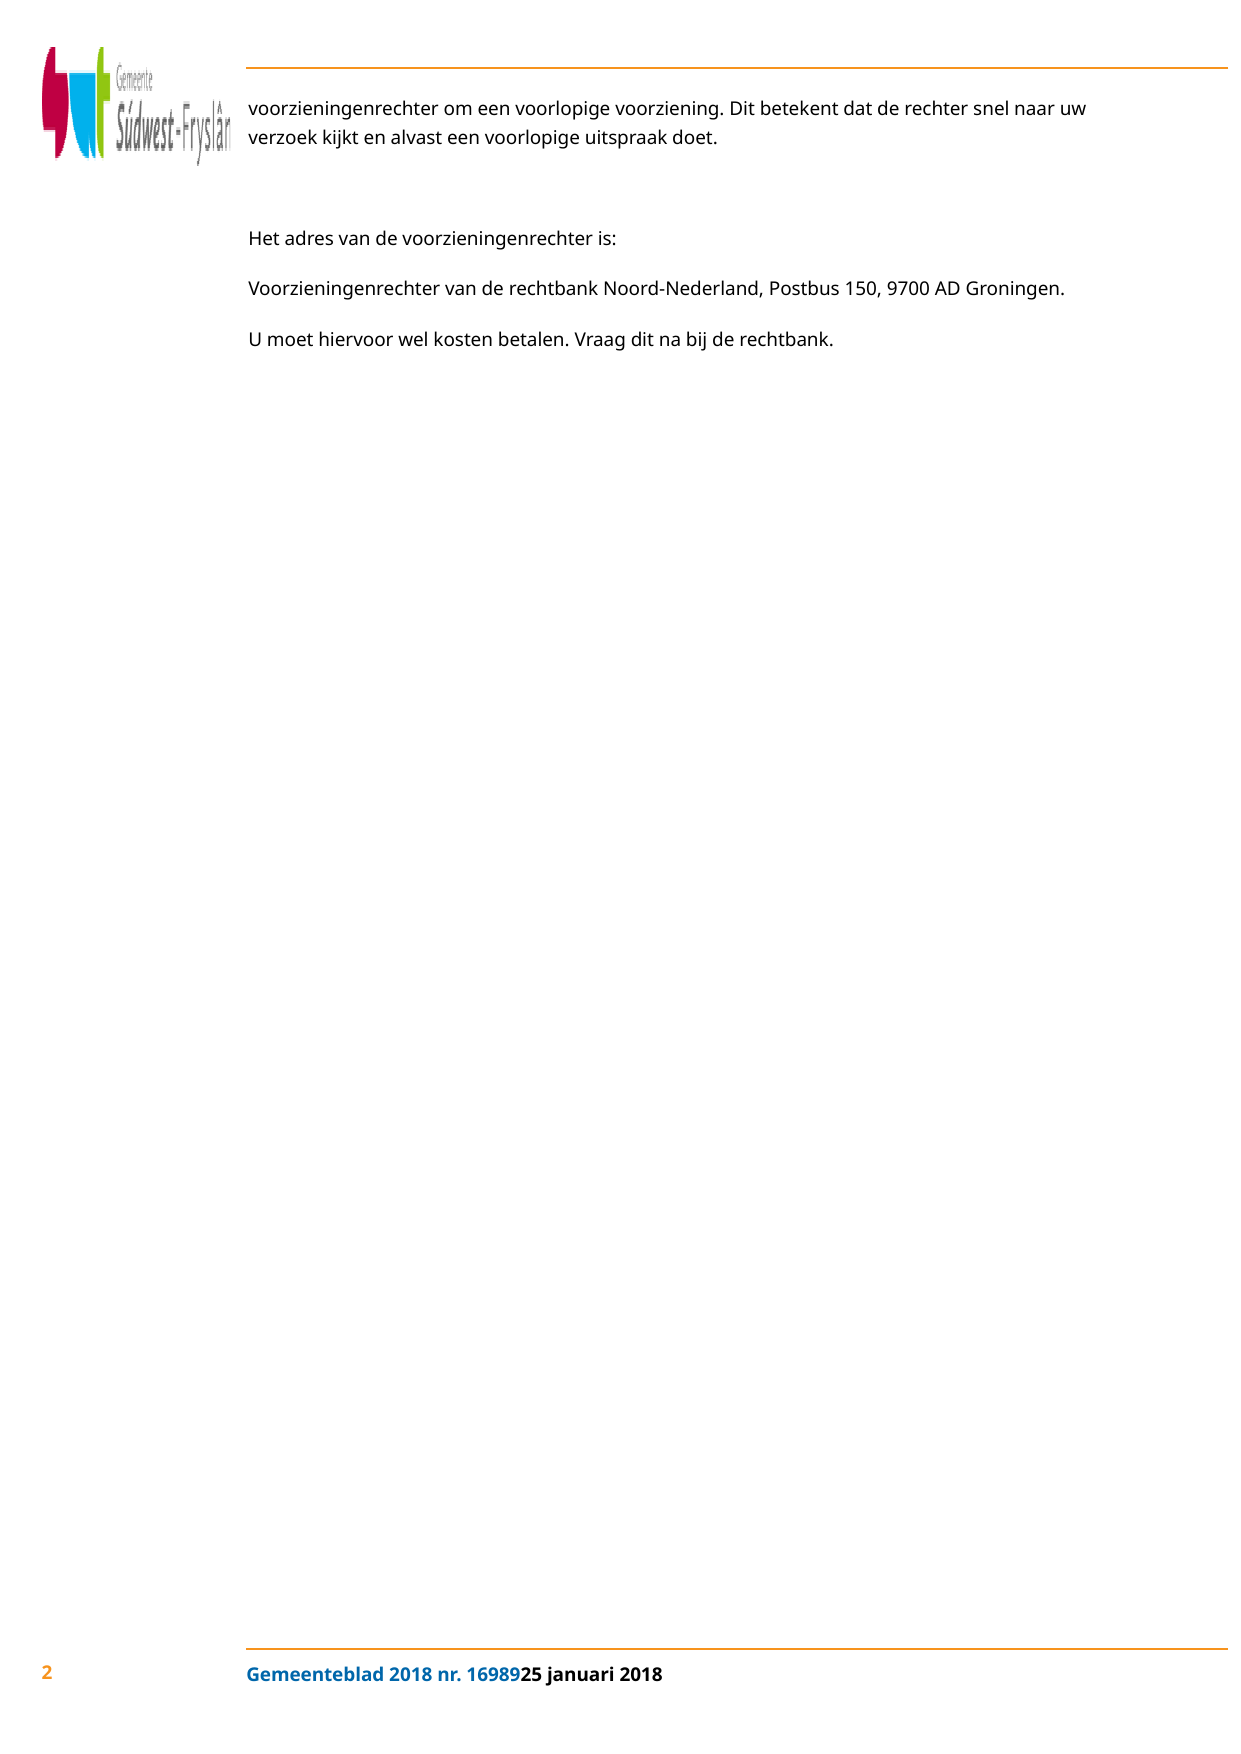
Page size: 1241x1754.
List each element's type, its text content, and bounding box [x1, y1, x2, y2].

text Voorzieningenrechter van de rechtbank Noord-Nederland, Postbus 150, 9700 AD Groningen. [248, 276, 1152, 301]
text Het adres van de voorzieningenrechter is: [248, 225, 1152, 251]
text U moet hiervoor wel kosten betalen. Vraag dit na bij de rechtbank. [248, 326, 1152, 352]
text voorzieningenrechter om een voorlopige voorziening. Dit betekent dat de rechter snel naar uw verzoek kijkt en alvast een voorlopige uitspraak doet. [248, 95, 1152, 150]
picture [41, 47, 231, 172]
